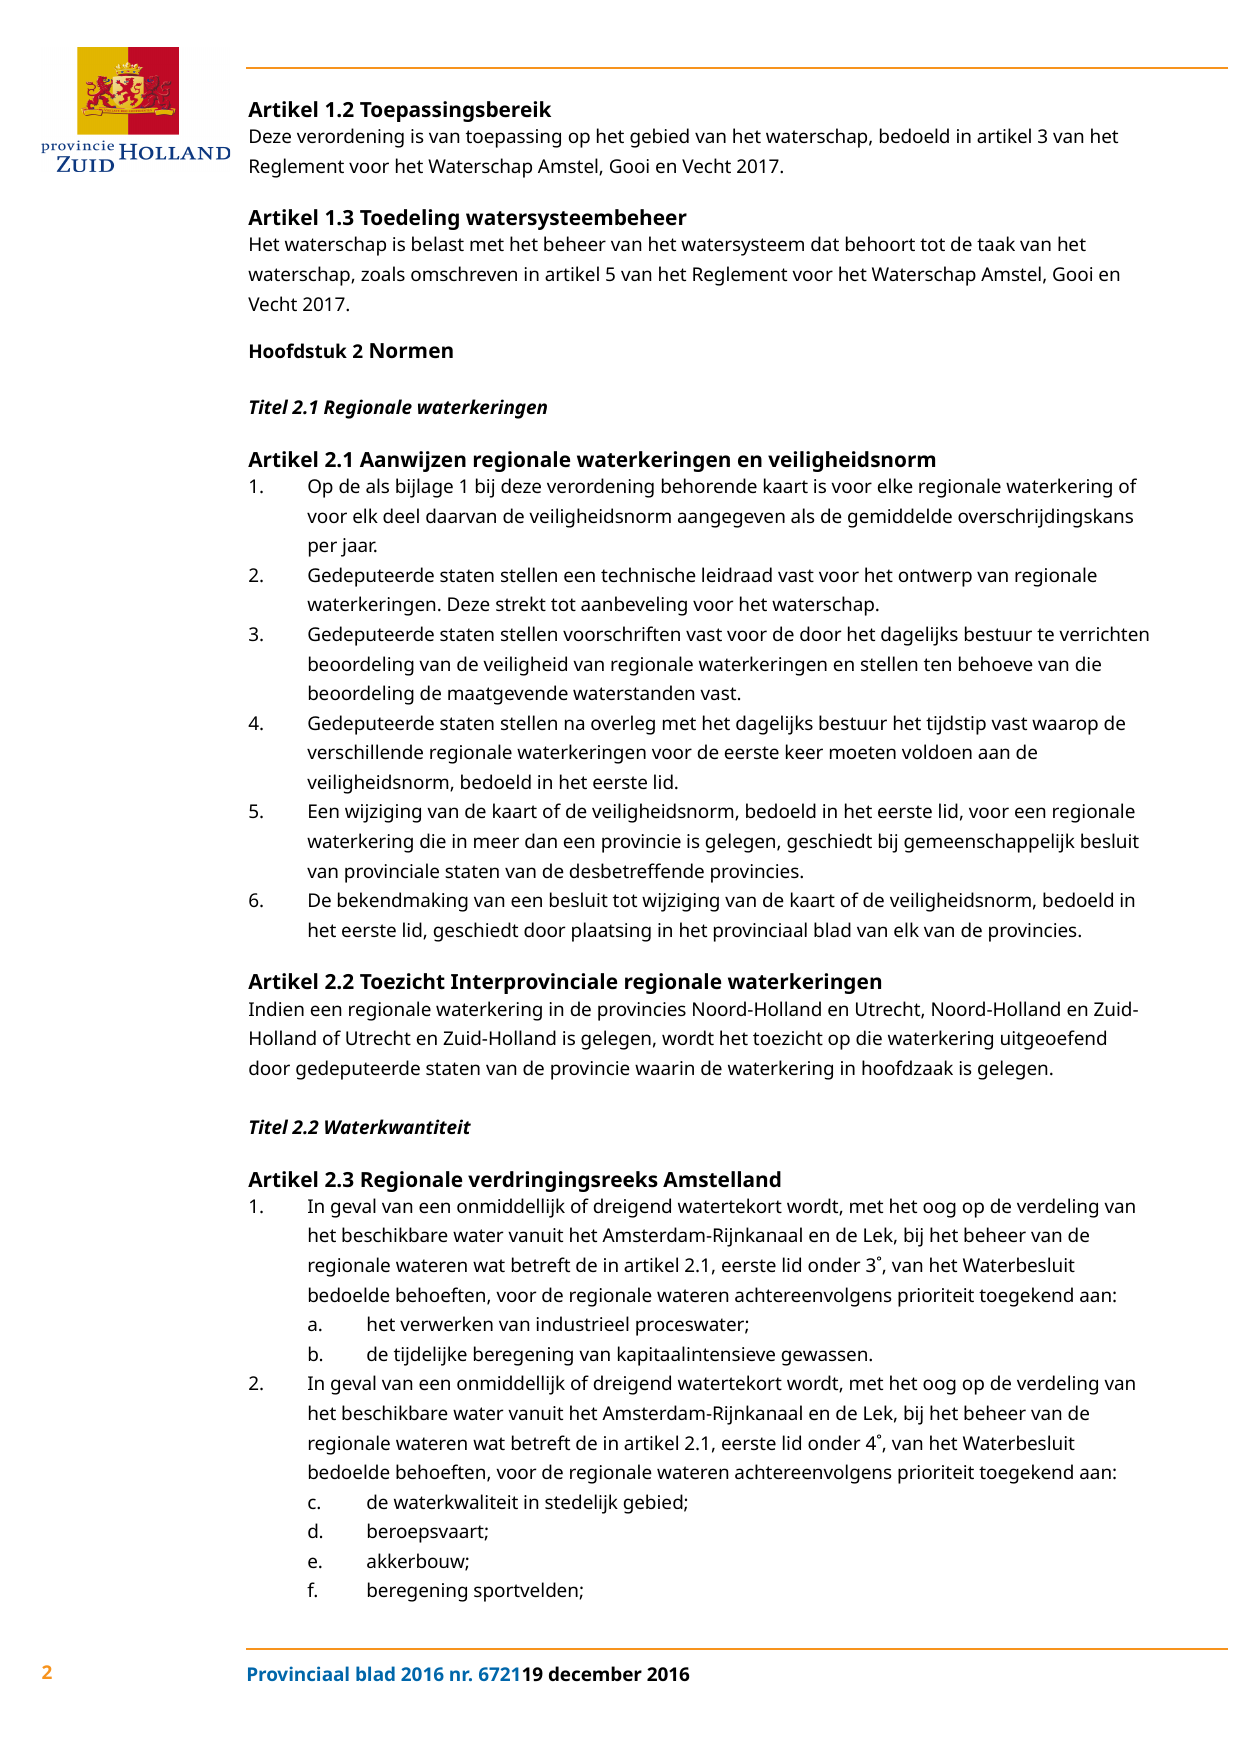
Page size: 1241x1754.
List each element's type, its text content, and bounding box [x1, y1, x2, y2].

list de waterkwaliteit in stedelijk gebied; [307, 1489, 1152, 1515]
text Titel 2.2 Waterkwantiteit [248, 1114, 1152, 1140]
list In geval van een onmiddellijk of dreigend watertekort wordt, met het oog op de verdeling van het beschikbare water vanuit het Amsterdam-Rijnkanaal en de Lek, bij het beheer van de regionale wateren wat betreft de in artikel 2.1, eerste lid onder 3˚, van het Waterbesluit bedoelde behoeften, voor de regionale wateren achtereenvolgens prioriteit toegekend aan: [248, 1193, 1152, 1308]
text Artikel 2.1 Aanwijzen regionale waterkeringen en veiligheidsnorm [248, 445, 1152, 473]
text Indien een regionale waterkering in de provincies Noord-Holland en Utrecht, Noord-Holland en Zuid-Holland of Utrecht en Zuid-Holland is gelegen, wordt het toezicht op die waterkering uitgeoefend door gedeputeerde staten van de provincie waarin de waterkering in hoofdzaak is gelegen. [248, 996, 1152, 1081]
list Gedeputeerde staten stellen na overleg met het dagelijks bestuur het tijdstip vast waarop de verschillende regionale waterkeringen voor de eerste keer moeten voldoen aan de veiligheidsnorm, bedoeld in het eerste lid. [248, 710, 1152, 795]
picture [41, 47, 231, 172]
list het verwerken van industrieel proceswater; [307, 1311, 1152, 1337]
text Artikel 1.3 Toedeling watersysteembeheer [248, 203, 1152, 232]
text Artikel 2.2 Toezicht Interprovinciale regionale waterkeringen [248, 967, 1152, 996]
text Titel 2.1 Regionale waterkeringen [248, 394, 1152, 420]
list Een wijziging van de kaart of de veiligheidsnorm, bedoeld in het eerste lid, voor een regionale waterkering die in meer dan een provincie is gelegen, geschiedt bij gemeenschappelijk besluit van provinciale staten van de desbetreffende provincies. [248, 799, 1152, 884]
text Hoofdstuk 2 Normen [248, 336, 1152, 365]
text Deze verordening is van toepassing op het gebied van het waterschap, bedoeld in artikel 3 van het Reglement voor het Waterschap Amstel, Gooi en Vecht 2017. [248, 123, 1152, 178]
list de tijdelijke beregening van kapitaalintensieve gewassen. [307, 1341, 1152, 1367]
list In geval van een onmiddellijk of dreigend watertekort wordt, met het oog op de verdeling van het beschikbare water vanuit het Amsterdam-Rijnkanaal en de Lek, bij het beheer van de regionale wateren wat betreft de in artikel 2.1, eerste lid onder 4˚, van het Waterbesluit bedoelde behoeften, voor de regionale wateren achtereenvolgens prioriteit toegekend aan: [248, 1371, 1152, 1485]
list Gedeputeerde staten stellen een technische leidraad vast voor het ontwerp van regionale waterkeringen. Deze strekt tot aanbeveling voor het waterschap. [248, 562, 1152, 617]
list Gedeputeerde staten stellen voorschriften vast voor de door het dagelijks bestuur te verrichten beoordeling van de veiligheid van regionale waterkeringen en stellen ten behoeve van die beoordeling de maatgevende waterstanden vast. [248, 621, 1152, 706]
list beroepsvaart; [307, 1518, 1152, 1544]
list Op de als bijlage 1 bij deze verordening behorende kaart is voor elke regionale waterkering of voor elk deel daarvan de veiligheidsnorm aangegeven als de gemiddelde overschrijdingskans per jaar. [248, 473, 1152, 558]
list beregening sportvelden; [307, 1578, 1152, 1603]
list De bekendmaking van een besluit tot wijziging van de kaart of de veiligheidsnorm, bedoeld in het eerste lid, geschiedt door plaatsing in het provinciaal blad van elk van de provincies. [248, 887, 1152, 943]
list akkerbouw; [307, 1548, 1152, 1574]
text Artikel 2.3 Regionale verdringingsreeks Amstelland [248, 1165, 1152, 1193]
text Artikel 1.2 Toepassingsbereik [248, 95, 1152, 123]
text Het waterschap is belast met het beheer van het watersysteem dat behoort tot de taak van het waterschap, zoals omschreven in artikel 5 van het Reglement voor het Waterschap Amstel, Gooi en Vecht 2017. [248, 232, 1152, 317]
